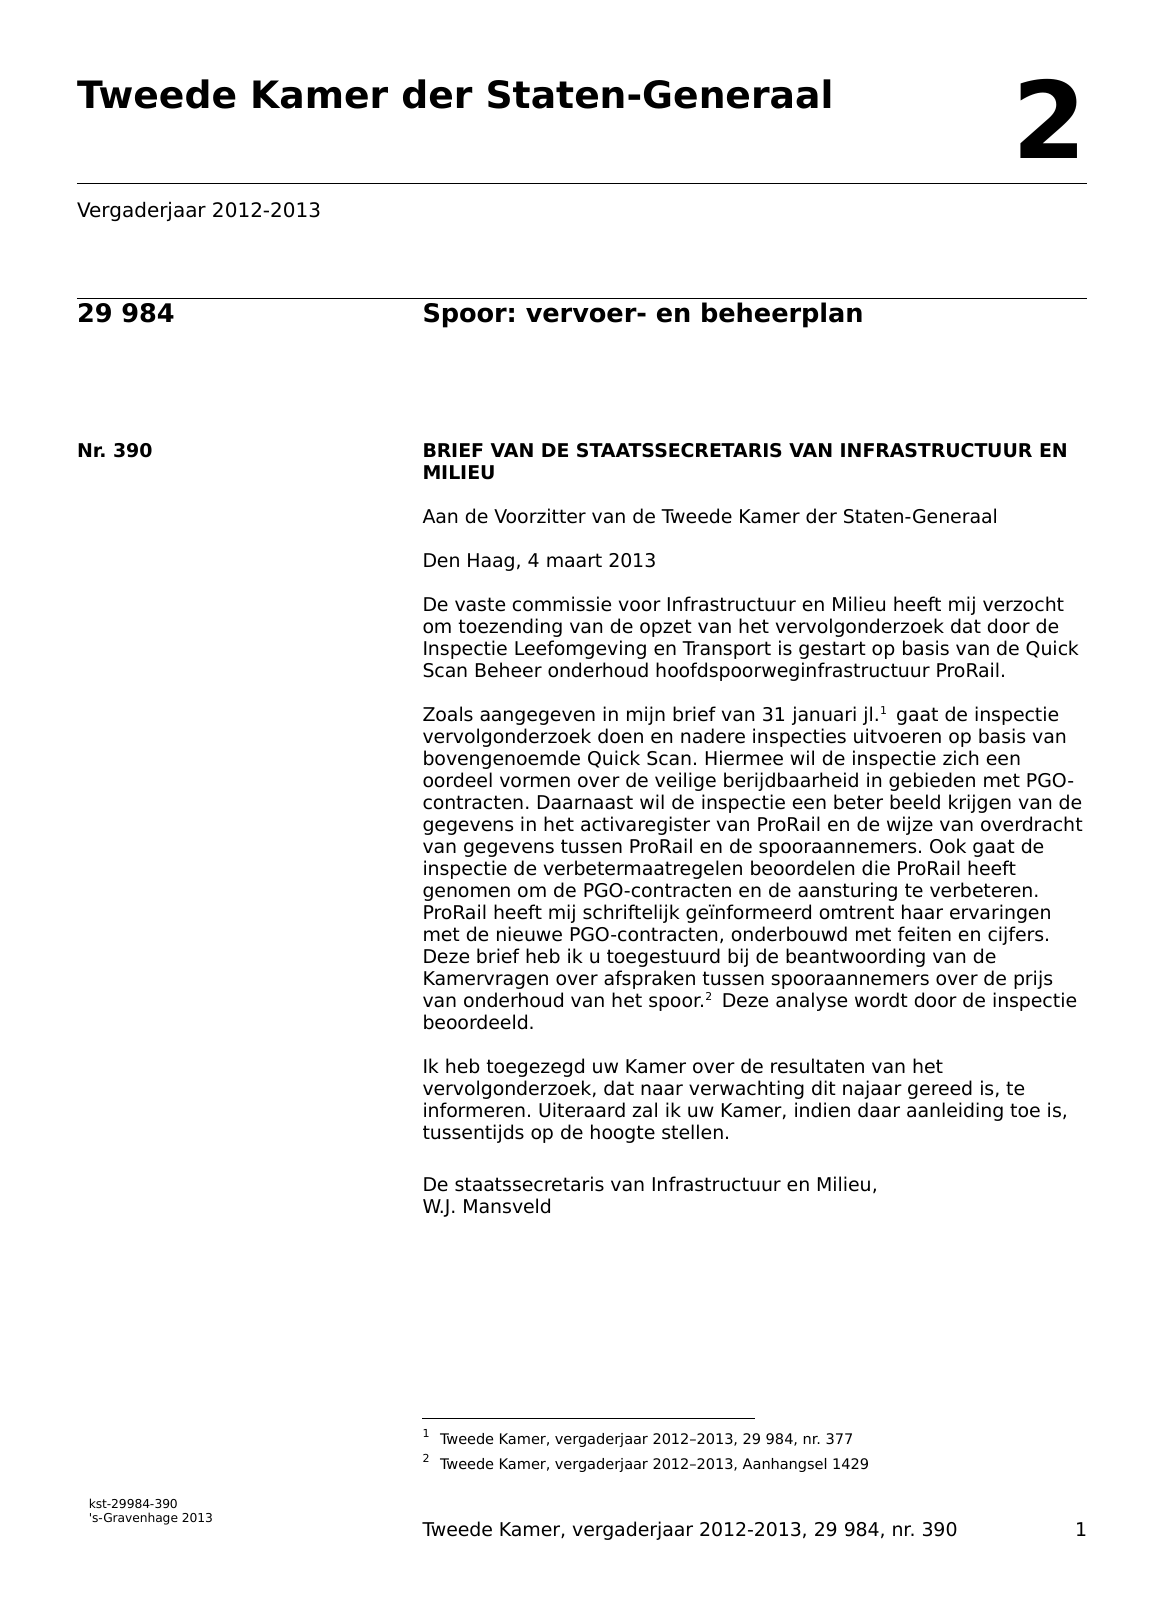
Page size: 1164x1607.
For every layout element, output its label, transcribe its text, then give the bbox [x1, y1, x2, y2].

table_header 2 [886, 59, 1087, 183]
table_header Tweede Kamer der Staten-Generaal [77, 59, 886, 183]
subtitle Nr. 390 BRIEF VAN DE STAATSSECRETARIS VAN INFRASTRUCTUUR EN MILIEU [77, 440, 1087, 484]
text De vaste commissie voor Infrastructuur en Milieu heeft mij verzocht om toezending van de opzet van het vervolgonderzoek dat door de Inspectie Leefomgeving en Transport is gestart op basis van de Quick Scan Beheer onderhoud hoofdspoorweginfrastructuur ProRail. [422, 594, 1087, 682]
text Aan de Voorzitter van de Tweede Kamer der Staten-Generaal [422, 506, 1087, 528]
text 's-Gravenhage 2013 [88, 1511, 323, 1525]
text De staatssecretaris van Infrastructuur en Milieu, W.J. Mansveld [422, 1174, 1087, 1218]
subtitle 29 984 Spoor: vervoer- en beheerplan [77, 299, 1087, 329]
text Ik heb toegezegd uw Kamer over de resultaten van het vervolgonderzoek, dat naar verwachting dit najaar gereed is, te informeren. Uiteraard zal ik uw Kamer, indien daar aanleiding toe is, tussentijds op de hoogte stellen. [422, 1056, 1087, 1144]
table_cell Vergaderjaar 2012-2013 [77, 184, 1087, 298]
text Zoals aangegeven in mijn brief van 31 januari jl. gaat de inspectie vervolgonderzoek doen en nadere inspecties uitvoeren op basis van bovengenoemde Quick Scan. Hiermee wil de inspectie zich een oordeel vormen over de veilige berijdbaarheid in gebieden met PGO-contracten. Daarnaast wil de inspectie een beter beeld krijgen van de gegevens in het activaregister van ProRail en de wijze van overdracht van gegevens tussen ProRail en de spooraannemers. Ook gaat de inspectie de verbetermaatregelen beoordelen die ProRail heeft genomen om de PGO-contracten en de aansturing te verbeteren. ProRail heeft mij schriftelijk geïnformeerd omtrent haar ervaringen met de nieuwe PGO-contracten, onderbouwd met feiten en cijfers. Deze brief heb ik u toegestuurd bij de beantwoording van de Kamervragen over afspraken tussen spooraannemers over de prijs van onderhoud van het spoor. Deze analyse wordt door de inspectie beoordeeld. [422, 704, 1087, 1034]
text Tweede Kamer, vergaderjaar 2012–2013, Aanhangsel 1429 [422, 1452, 1087, 1474]
text Den Haag, 4 maart 2013 [422, 550, 1087, 572]
text kst-29984-390 [88, 1497, 323, 1511]
text Tweede Kamer, vergaderjaar 2012–2013, 29 984, nr. 377 [422, 1427, 1087, 1449]
